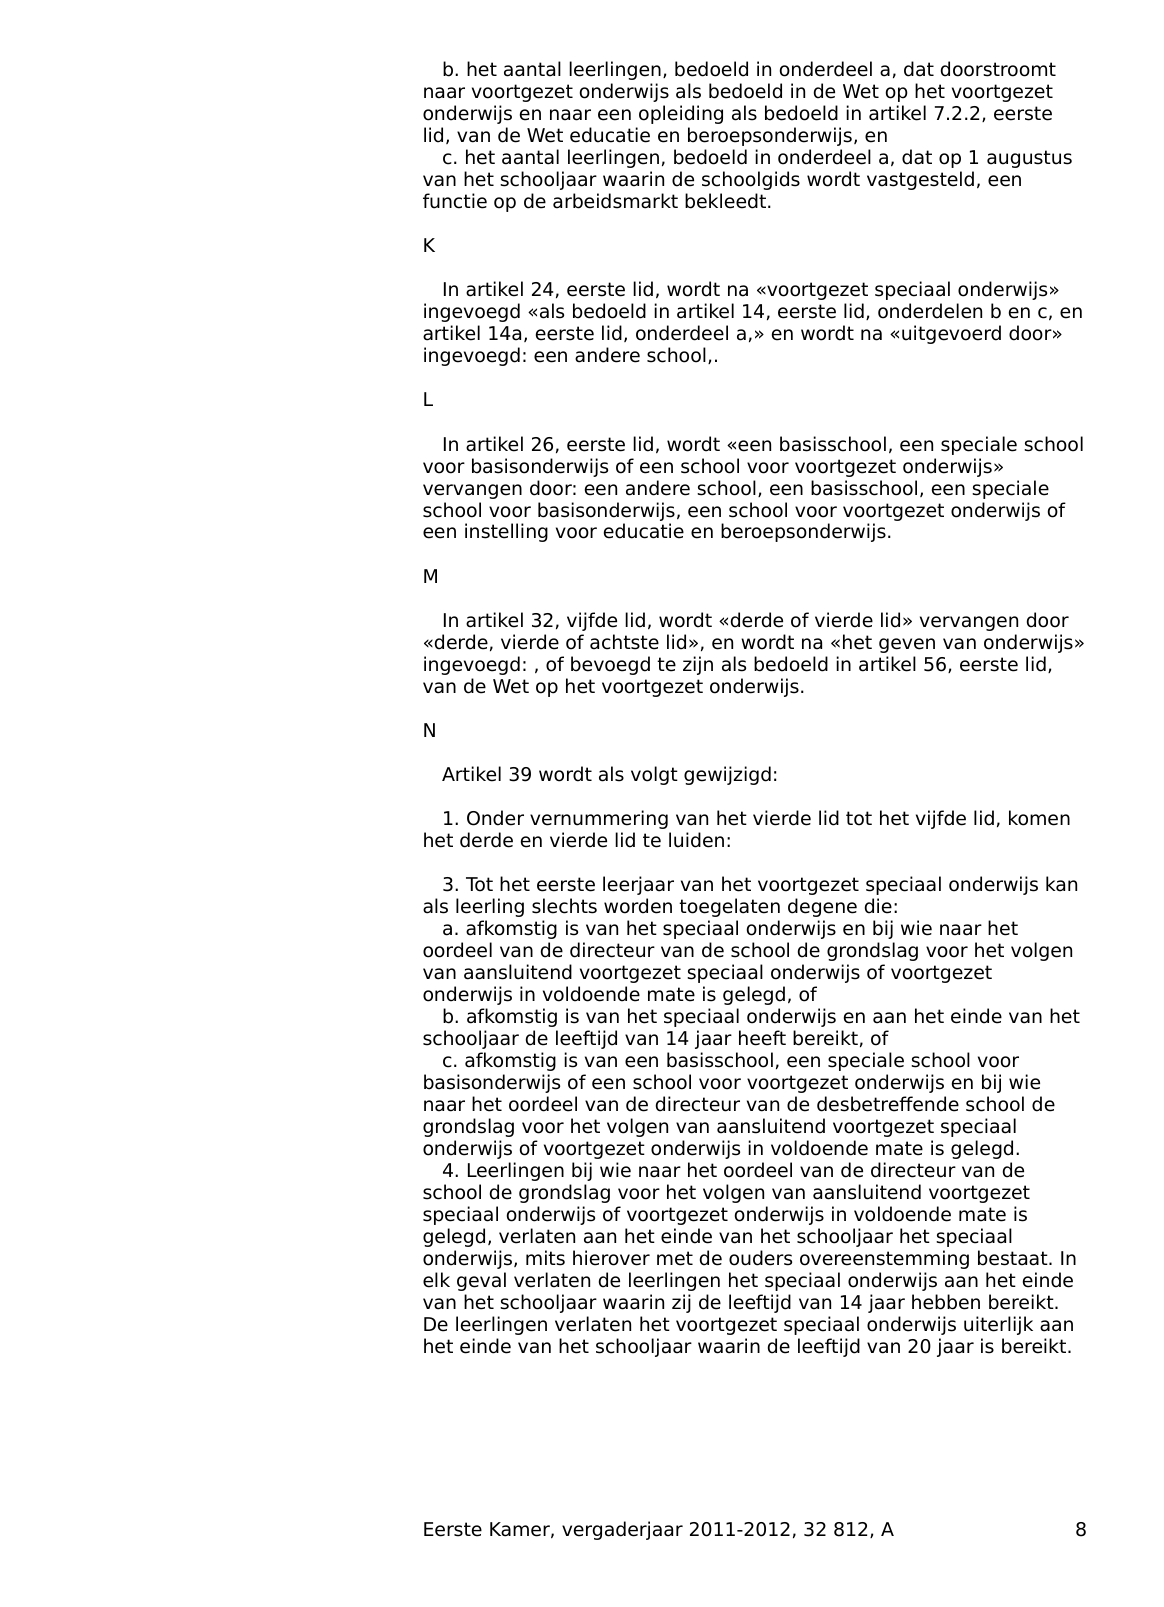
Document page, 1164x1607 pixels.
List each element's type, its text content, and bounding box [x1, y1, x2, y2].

text c. het aantal leerlingen, bedoeld in onderdeel a, dat op 1 augustus van het schooljaar waarin de schoolgids wordt vastgesteld, een functie op de arbeidsmarkt bekleedt. [422, 147, 1087, 213]
text 1. Onder vernummering van het vierde lid tot het vijfde lid, komen het derde en vierde lid te luiden: [422, 808, 1087, 852]
text c. afkomstig is van een basisschool, een speciale school voor basisonderwijs of een school voor voortgezet onderwijs en bij wie naar het oordeel van de directeur van de desbetreffende school de grondslag voor het volgen van aansluitend voortgezet speciaal onderwijs of voortgezet onderwijs in voldoende mate is gelegd. [422, 1050, 1087, 1160]
text Artikel 39 wordt als volgt gewijzigd: [422, 764, 1087, 786]
text In artikel 32, vijfde lid, wordt «derde of vierde lid» vervangen door «derde, vierde of achtste lid», en wordt na «het geven van onderwijs» ingevoegd: , of bevoegd te zijn als bedoeld in artikel 56, eerste lid, van de Wet op het voortgezet onderwijs. [422, 610, 1087, 698]
text M [422, 566, 1087, 588]
text b. afkomstig is van het speciaal onderwijs en aan het einde van het schooljaar de leeftijd van 14 jaar heeft bereikt, of [422, 1006, 1087, 1050]
text In artikel 26, eerste lid, wordt «een basisschool, een speciale school voor basisonderwijs of een school voor voortgezet onderwijs» vervangen door: een andere school, een basisschool, een speciale school voor basisonderwijs, een school voor voortgezet onderwijs of een instelling voor educatie en beroepsonderwijs. [422, 433, 1087, 543]
text L [422, 389, 1087, 411]
text 3. Tot het eerste leerjaar van het voortgezet speciaal onderwijs kan als leerling slechts worden toegelaten degene die: [422, 874, 1087, 918]
text N [422, 720, 1087, 742]
text a. afkomstig is van het speciaal onderwijs en bij wie naar het oordeel van de directeur van de school de grondslag voor het volgen van aansluitend voortgezet speciaal onderwijs of voortgezet onderwijs in voldoende mate is gelegd, of [422, 918, 1087, 1006]
text In artikel 24, eerste lid, wordt na «voortgezet speciaal onderwijs» ingevoegd «als bedoeld in artikel 14, eerste lid, onderdelen b en c, en artikel 14a, eerste lid, onderdeel a,» en wordt na «uitgevoerd door» ingevoegd: een andere school,. [422, 279, 1087, 367]
text b. het aantal leerlingen, bedoeld in onderdeel a, dat doorstroomt naar voortgezet onderwijs als bedoeld in de Wet op het voortgezet onderwijs en naar een opleiding als bedoeld in artikel 7.2.2, eerste lid, van de Wet educatie en beroepsonderwijs, en [422, 59, 1087, 147]
text K [422, 235, 1087, 257]
text 4. Leerlingen bij wie naar het oordeel van de directeur van de school de grondslag voor het volgen van aansluitend voortgezet speciaal onderwijs of voortgezet onderwijs in voldoende mate is gelegd, verlaten aan het einde van het schooljaar het speciaal onderwijs, mits hierover met de ouders overeenstemming bestaat. In elk geval verlaten de leerlingen het speciaal onderwijs aan het einde van het schooljaar waarin zij de leeftijd van 14 jaar hebben bereikt. De leerlingen verlaten het voortgezet speciaal onderwijs uiterlijk aan het einde van het schooljaar waarin de leeftijd van 20 jaar is bereikt. [422, 1160, 1087, 1358]
